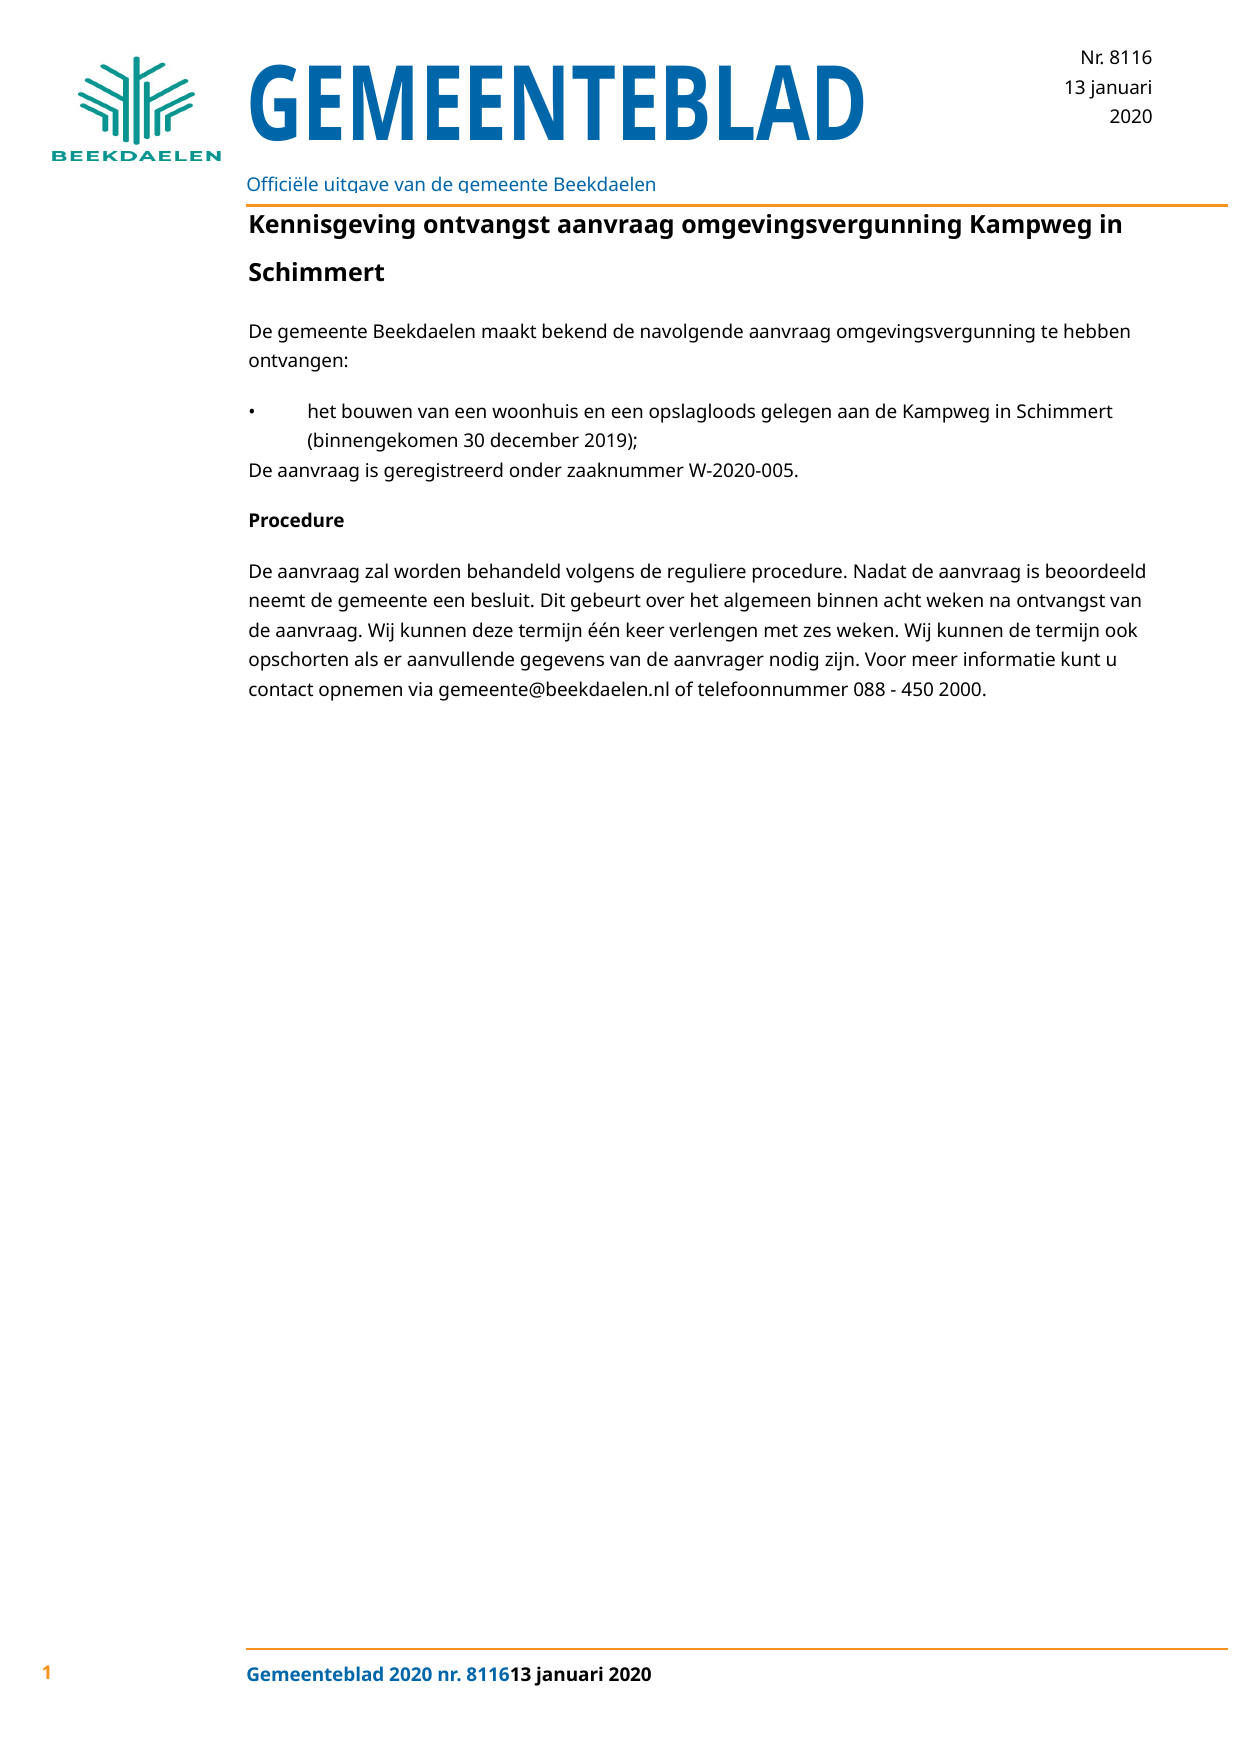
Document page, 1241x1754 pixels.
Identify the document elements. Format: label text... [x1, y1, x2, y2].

text Procedure [248, 507, 1152, 533]
text De aanvraag zal worden behandeld volgens de reguliere procedure. Nadat de aanvraag is beoordeeld neemt de gemeente een besluit. Dit gebeurt over het algemeen binnen acht weken na ontvangst van de aanvraag. Wij kunnen deze termijn één keer verlengen met zes weken. Wij kunnen de termijn ook opschorten als er aanvullende gegevens van de aanvrager nodig zijn. Voor meer informatie kunt u contact opnemen via gemeente@beekdaelen.nl of telefoonnummer 088 - 450 2000. [248, 558, 1152, 702]
text De aanvraag is geregistreerd onder zaaknummer W-2020-005. [248, 457, 1152, 483]
text Kennisgeving ontvangst aanvraag omgevingsvergunning Kampweg in Schimmert [248, 207, 1152, 288]
text De gemeente Beekdaelen maakt bekend de navolgende aanvraag omgevingsvergunning te hebben ontvangen: [248, 318, 1152, 373]
picture [41, 47, 231, 172]
list het bouwen van een woonhuis en een opslagloods gelegen aan de Kampweg in Schimmert (binnengekomen 30 december 2019); [248, 398, 1152, 453]
